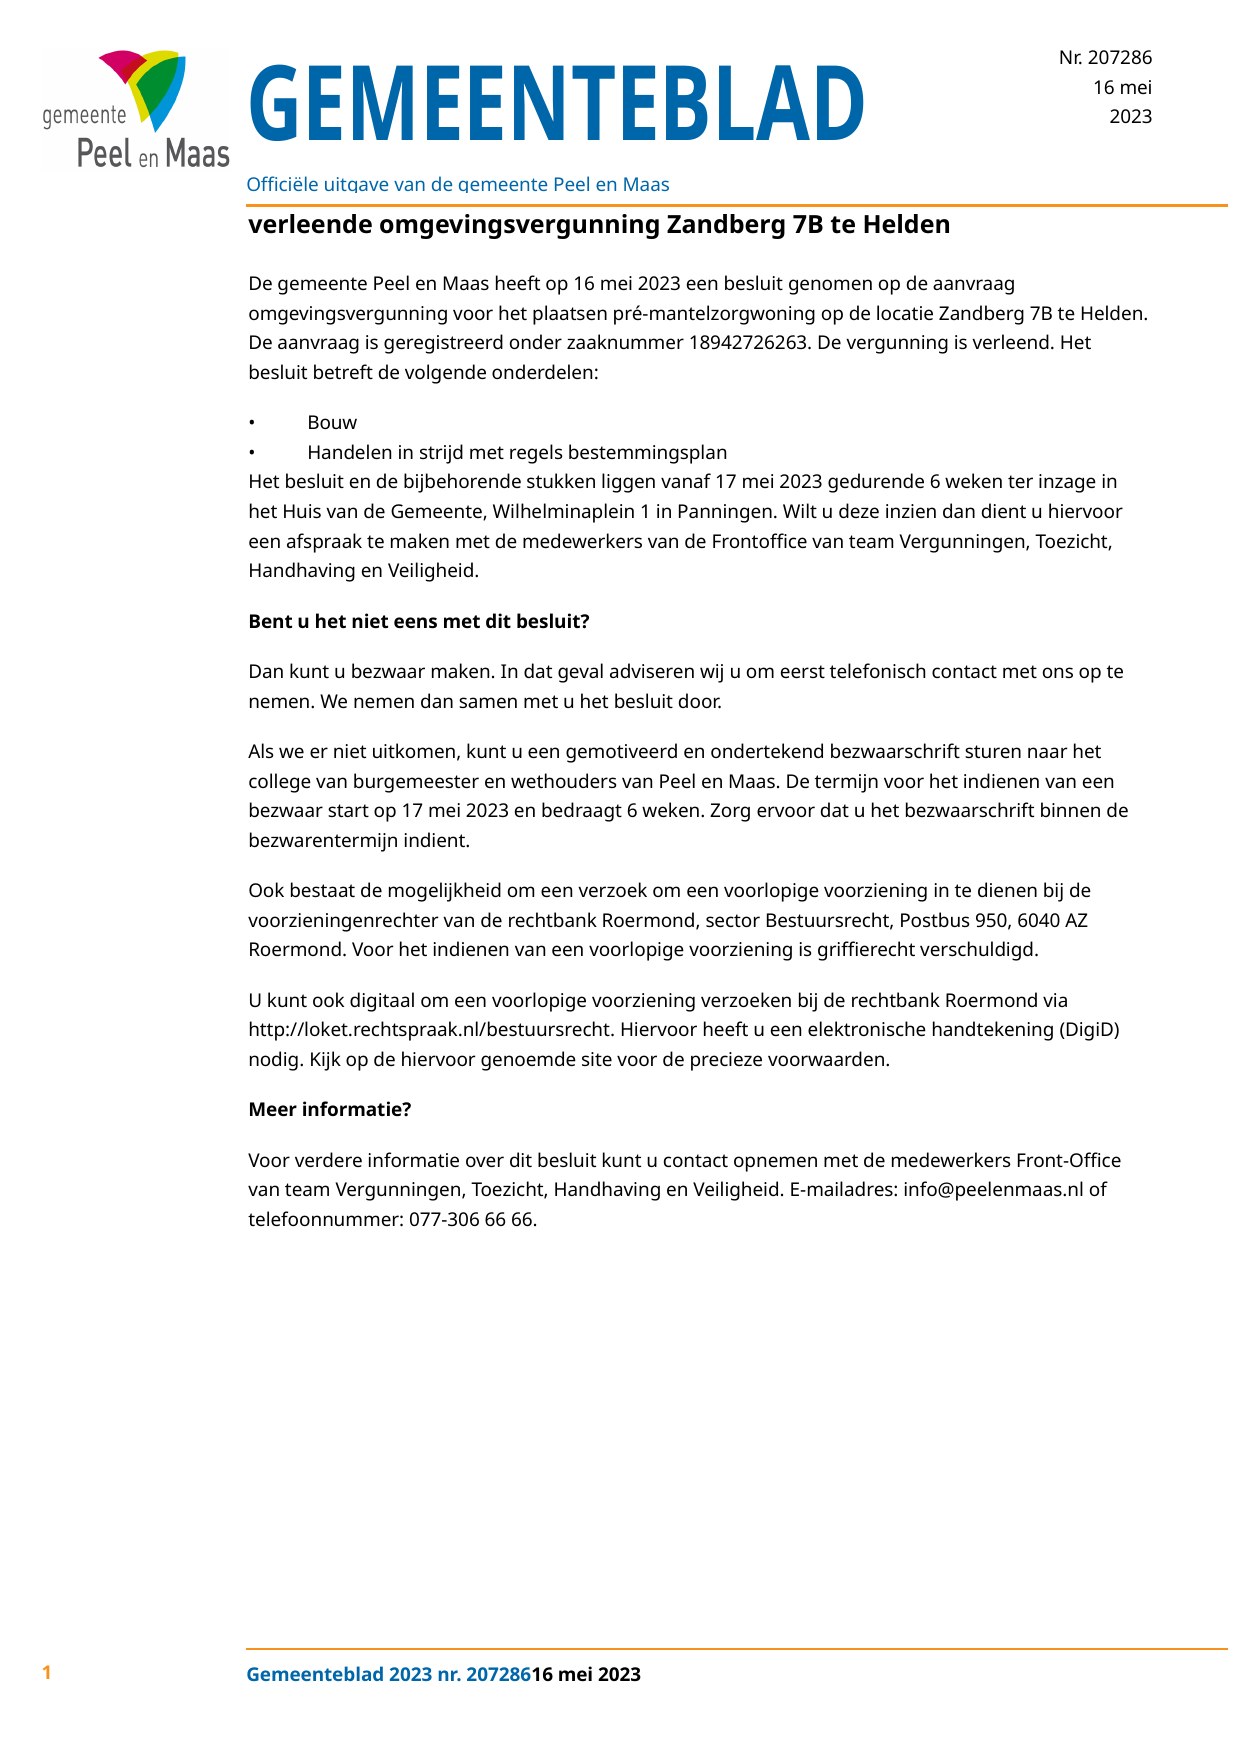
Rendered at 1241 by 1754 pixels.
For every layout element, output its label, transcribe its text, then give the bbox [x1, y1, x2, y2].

text verleende omgevingsvergunning Zandberg 7B te Helden [248, 207, 1152, 241]
text Ook bestaat de mogelijkheid om een verzoek om een voorlopige voorziening in te dienen bij de voorzieningenrechter van de rechtbank Roermond, sector Bestuursrecht, Postbus 950, 6040 AZ Roermond. Voor het indienen van een voorlopige voorziening is griffierecht verschuldigd. [248, 877, 1152, 962]
text Dan kunt u bezwaar maken. In dat geval adviseren wij u om eerst telefonisch contact met ons op te nemen. We nemen dan samen met u het besluit door. [248, 658, 1152, 713]
text Bent u het niet eens met dit besluit? [248, 608, 1152, 633]
text Voor verdere informatie over dit besluit kunt u contact opnemen met de medewerkers Front-Office van team Vergunningen, Toezicht, Handhaving en Veiligheid. E-mailadres: info@peelenmaas.nl of telefoonnummer: 077-306 66 66. [248, 1147, 1152, 1232]
text U kunt ook digitaal om een voorlopige voorziening verzoeken bij de rechtbank Roermond via http://loket.rechtspraak.nl/bestuursrecht. Hiervoor heeft u een elektronische handtekening (DigiD) nodig. Kijk op de hiervoor genoemde site voor de precieze voorwaarden. [248, 987, 1152, 1072]
list Handelen in strijd met regels bestemmingsplan [248, 439, 1152, 465]
text Als we er niet uitkomen, kunt u een gemotiveerd en ondertekend bezwaarschrift sturen naar het college van burgemeester en wethouders van Peel en Maas. De termijn voor het indienen van een bezwaar start op 17 mei 2023 en bedraagt 6 weken. Zorg ervoor dat u het bezwaarschrift binnen de bezwarentermijn indient. [248, 738, 1152, 853]
picture [41, 47, 231, 172]
text Meer informatie? [248, 1097, 1152, 1122]
list Bouw [248, 409, 1152, 435]
text Het besluit en de bijbehorende stukken liggen vanaf 17 mei 2023 gedurende 6 weken ter inzage in het Huis van de Gemeente, Wilhelminaplein 1 in Panningen. Wilt u deze inzien dan dient u hiervoor een afspraak te maken met de medewerkers van de Frontoffice van team Vergunningen, Toezicht, Handhaving en Veiligheid. [248, 469, 1152, 583]
text De gemeente Peel en Maas heeft op 16 mei 2023 een besluit genomen op de aanvraag omgevingsvergunning voor het plaatsen pré-mantelzorgwoning op de locatie Zandberg 7B te Helden. De aanvraag is geregistreerd onder zaaknummer 18942726263. De vergunning is verleend. Het besluit betreft de volgende onderdelen: [248, 270, 1152, 385]
